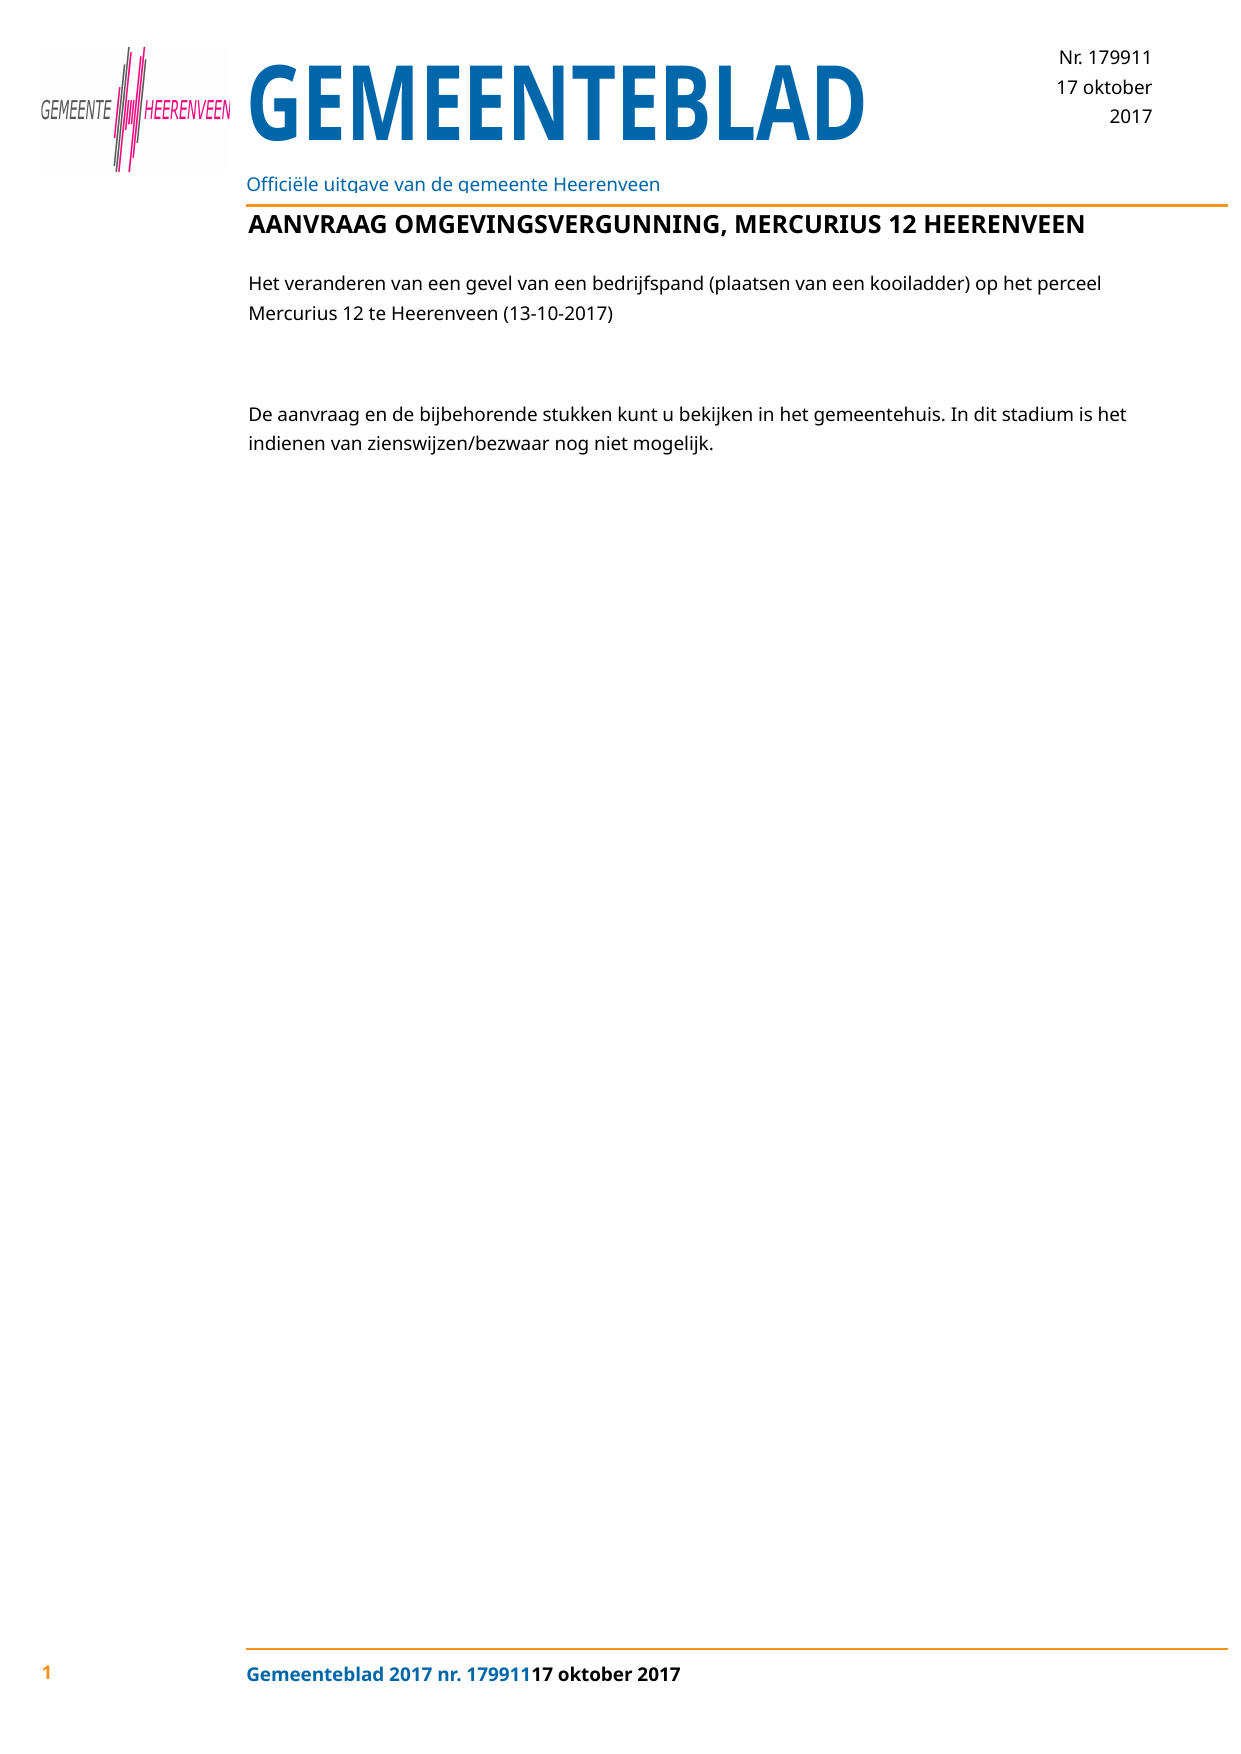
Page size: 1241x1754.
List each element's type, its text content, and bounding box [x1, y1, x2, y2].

text De aanvraag en de bijbehorende stukken kunt u bekijken in het gemeentehuis. In dit stadium is het indienen van zienswijzen/bezwaar nog niet mogelijk. [248, 401, 1152, 456]
picture [41, 47, 231, 172]
text AANVRAAG OMGEVINGSVERGUNNING, MERCURIUS 12 HEERENVEEN [248, 207, 1152, 241]
text Het veranderen van een gevel van een bedrijfspand (plaatsen van een kooiladder) op het perceel Mercurius 12 te Heerenveen (13-10-2017) [248, 270, 1152, 326]
